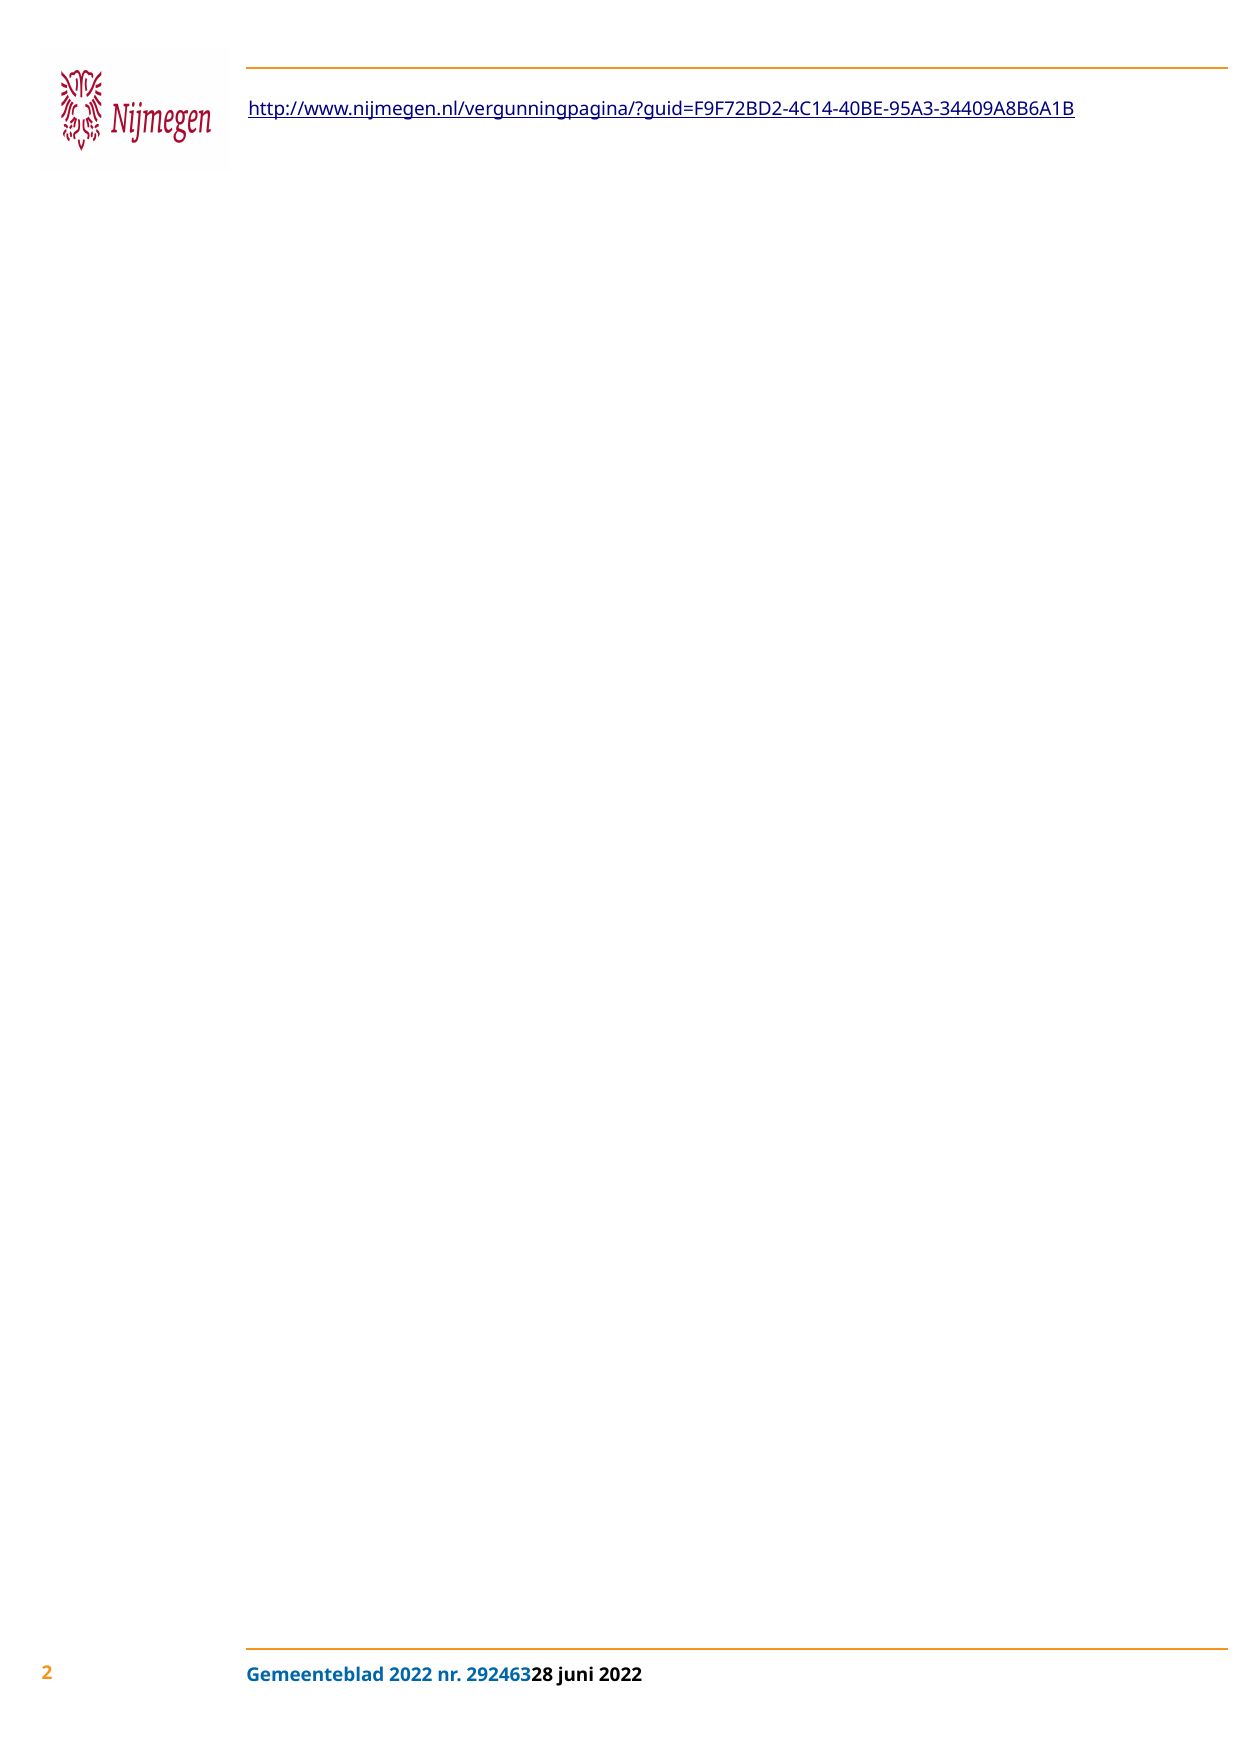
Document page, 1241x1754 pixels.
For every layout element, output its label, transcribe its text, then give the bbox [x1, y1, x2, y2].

picture [41, 47, 231, 172]
text http://www.nijmegen.nl/vergunningpagina/?guid=F9F72BD2-4C14-40BE-95A3-34409A8B6A1B [248, 95, 1152, 121]
